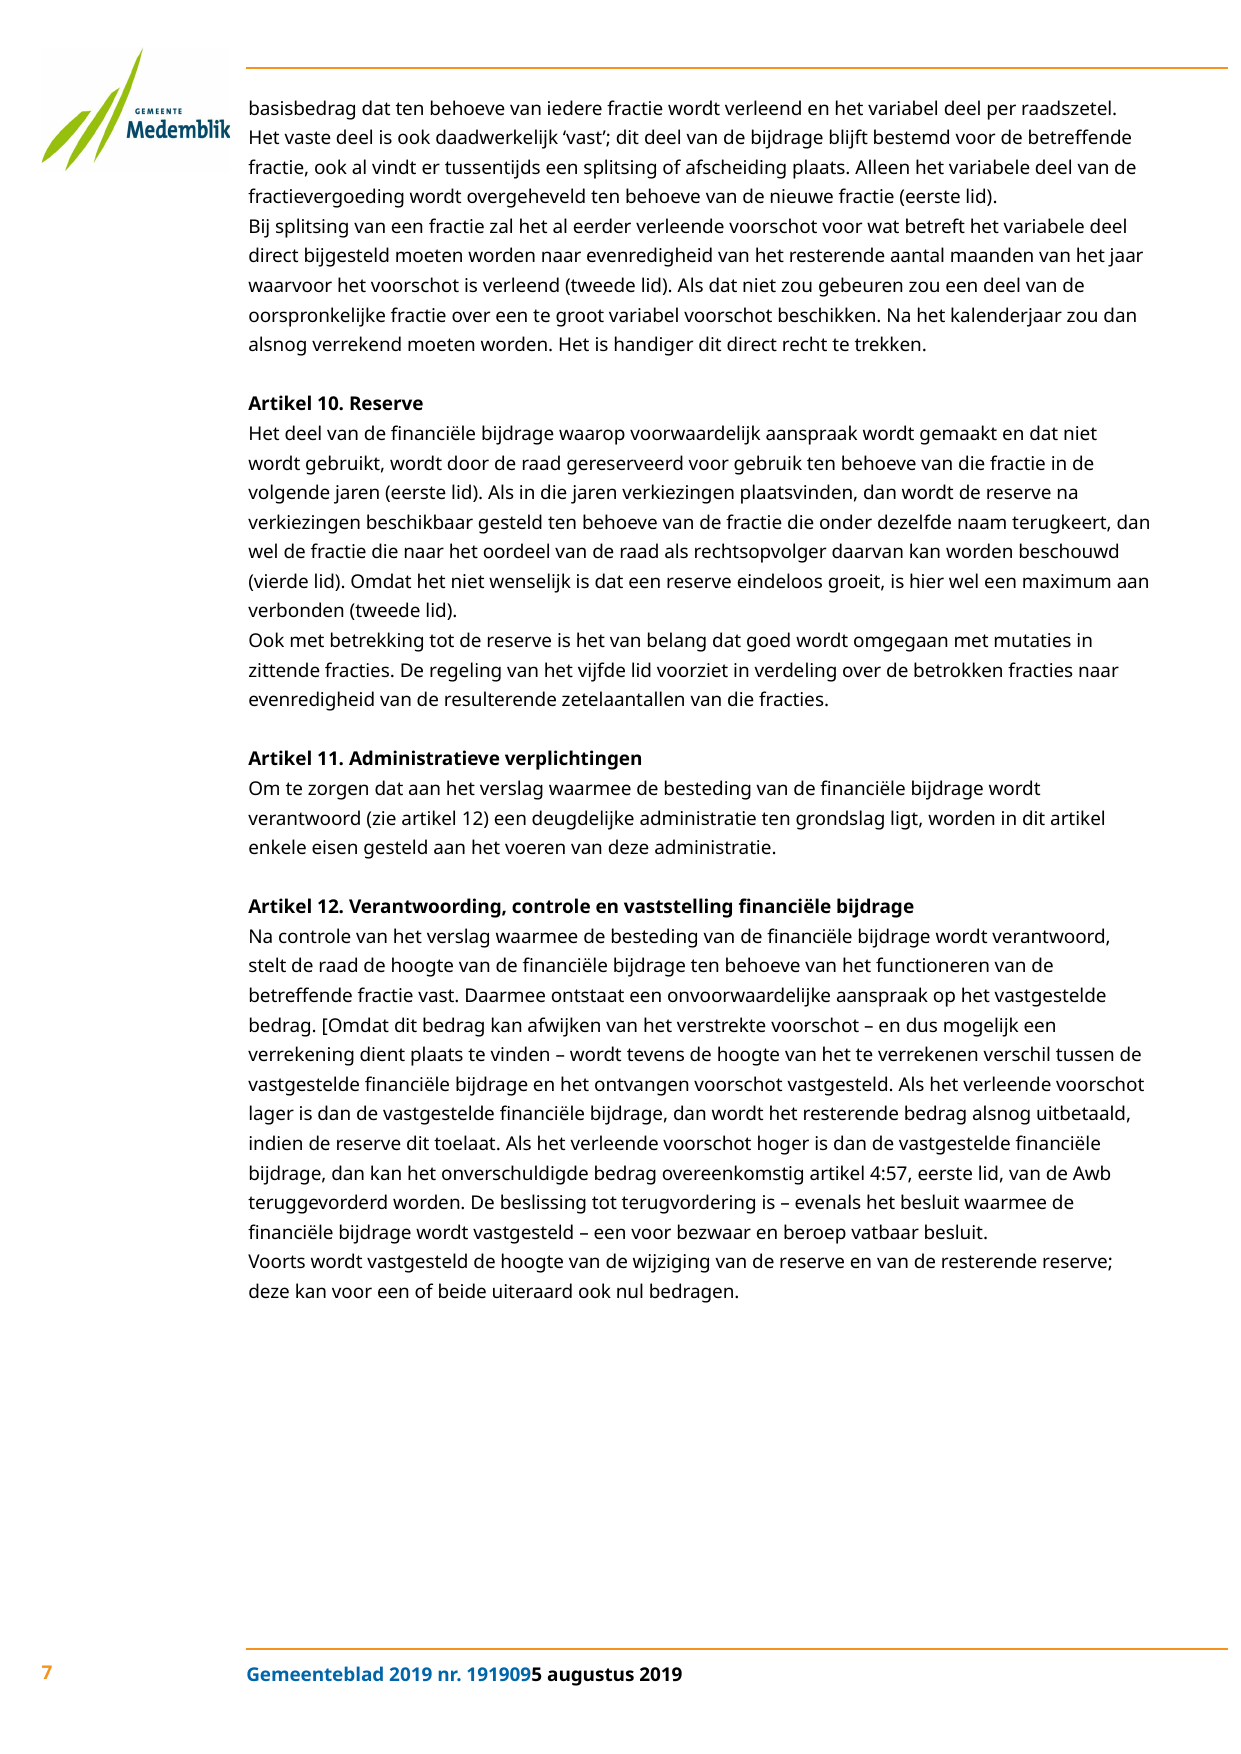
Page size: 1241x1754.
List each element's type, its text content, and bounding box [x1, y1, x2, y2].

text Ook met betrekking tot de reserve is het van belang dat goed wordt omgegaan met mutaties in zittende fracties. De regeling van het vijfde lid voorziet in verdeling over de betrokken fracties naar evenredigheid van de resulterende zetelaantallen van die fracties. [248, 627, 1152, 712]
text Het deel van de financiële bijdrage waarop voorwaardelijk aanspraak wordt gemaakt en dat niet wordt gebruikt, wordt door de raad gereserveerd voor gebruik ten behoeve van die fractie in de volgende jaren (eerste lid). Als in die jaren verkiezingen plaatsvinden, dan wordt de reserve na verkiezingen beschikbaar gesteld ten behoeve van de fractie die onder dezelfde naam terugkeert, dan wel de fractie die naar het oordeel van de raad als rechtsopvolger daarvan kan worden beschouwd (vierde lid). Omdat het niet wenselijk is dat een reserve eindeloos groeit, is hier wel een maximum aan verbonden (tweede lid). [248, 420, 1152, 623]
picture [41, 47, 231, 172]
text Bij splitsing van een fractie zal het al eerder verleende voorschot voor wat betreft het variabele deel direct bijgesteld moeten worden naar evenredigheid van het resterende aantal maanden van het jaar waarvoor het voorschot is verleend (tweede lid). Als dat niet zou gebeuren zou een deel van de oorspronkelijke fractie over een te groot variabel voorschot beschikken. Na het kalenderjaar zou dan alsnog verrekend moeten worden. Het is handiger dit direct recht te trekken. [248, 213, 1152, 357]
text Na controle van het verslag waarmee de besteding van de financiële bijdrage wordt verantwoord, stelt de raad de hoogte van de financiële bijdrage ten behoeve van het functioneren van de betreffende fractie vast. Daarmee ontstaat een onvoorwaardelijke aanspraak op het vastgestelde bedrag. [Omdat dit bedrag kan afwijken van het verstrekte voorschot – en dus mogelijk een verrekening dient plaats te vinden – wordt tevens de hoogte van het te verrekenen verschil tussen de vastgestelde financiële bijdrage en het ontvangen voorschot vastgesteld. Als het verleende voorschot lager is dan de vastgestelde financiële bijdrage, dan wordt het resterende bedrag alsnog uitbetaald, indien de reserve dit toelaat. Als het verleende voorschot hoger is dan de vastgestelde financiële bijdrage, dan kan het onverschuldigde bedrag overeenkomstig artikel 4:57, eerste lid, van de Awb teruggevorderd worden. De beslissing tot terugvordering is – evenals het besluit waarmee de financiële bijdrage wordt vastgesteld – een voor bezwaar en beroep vatbaar besluit. [248, 923, 1152, 1245]
text Artikel 10. Reserve [248, 391, 1152, 416]
text Om te zorgen dat aan het verslag waarmee de besteding van de financiële bijdrage wordt verantwoord (zie artikel 12) een deugdelijke administratie ten grondslag ligt, worden in dit artikel enkele eisen gesteld aan het voeren van deze administratie. [248, 775, 1152, 860]
text Voorts wordt vastgesteld de hoogte van de wijziging van de reserve en van de resterende reserve; deze kan voor een of beide uiteraard ook nul bedragen. [248, 1248, 1152, 1304]
text Artikel 11. Administratieve verplichtingen [248, 746, 1152, 771]
text basisbedrag dat ten behoeve van iedere fractie wordt verleend en het variabel deel per raadszetel. Het vaste deel is ook daadwerkelijk ‘vast’; dit deel van de bijdrage blijft bestemd voor de betreffende fractie, ook al vindt er tussentijds een splitsing of afscheiding plaats. Alleen het variabele deel van de fractievergoeding wordt overgeheveld ten behoeve van de nieuwe fractie (eerste lid). [248, 95, 1152, 209]
text Artikel 12. Verantwoording, controle en vaststelling financiële bijdrage [248, 893, 1152, 919]
